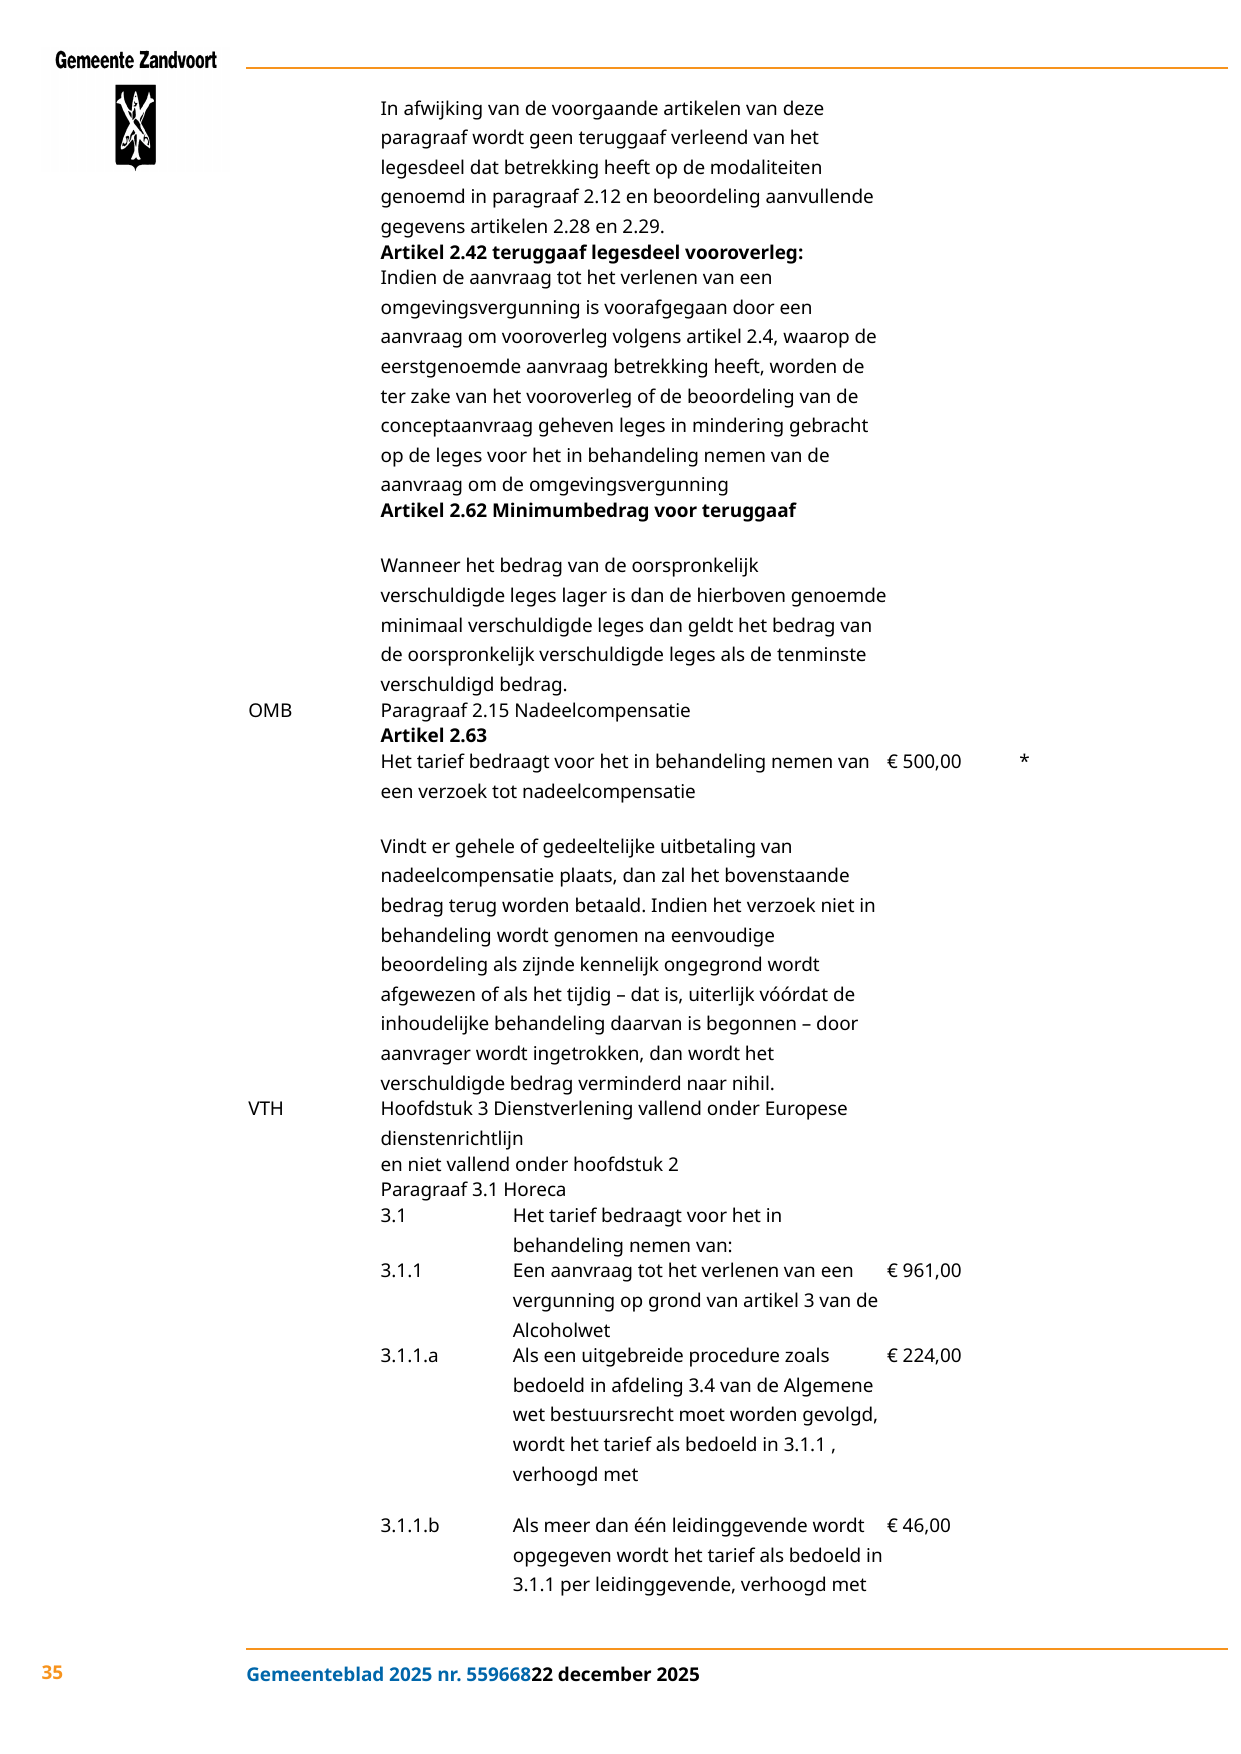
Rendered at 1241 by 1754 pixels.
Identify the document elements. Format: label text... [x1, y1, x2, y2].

table_cell Hoofdstuk 3 Dienstverlening vallend onder Europese dienstenrichtlijn [380, 1096, 887, 1151]
table_cell [248, 1202, 380, 1258]
table_cell In afwijking van de voorgaande artikelen van deze paragraaf wordt geen teruggaaf verleend van het legesdeel dat betrekking heeft op de modaliteiten genoemd in paragraaf 2.12 en beoordeling aanvullende gegevens artikelen 2.28 en 2.29. [380, 95, 887, 239]
table_cell Wanneer het bedrag van de oorspronkelijk verschuldigde leges lager is dan de hierboven genoemde minimaal verschuldigde leges dan geldt het bedrag van de oorspronkelijk verschuldigde leges als de tenminste verschuldigd bedrag. [380, 523, 887, 697]
table_cell * [1019, 748, 1152, 833]
table_cell [248, 1258, 380, 1342]
table_cell [887, 1151, 1019, 1177]
table_cell [248, 95, 380, 239]
table_cell [380, 1487, 513, 1512]
table_cell [887, 265, 1019, 497]
table_cell Paragraaf 2.15 Nadeelcompensatie [380, 697, 887, 722]
table_cell [1019, 723, 1152, 748]
table_cell [887, 833, 1019, 1096]
table_cell 3.1.1.b [380, 1512, 513, 1597]
table_cell [887, 498, 1019, 523]
table_cell Indien de aanvraag tot het verlenen van een omgevingsvergunning is voorafgegaan door een aanvraag om vooroverleg volgens artikel 2.4, waarop de eerstgenoemde aanvraag betrekking heeft, worden de ter zake van het vooroverleg of de beoordeling van de conceptaanvraag geheven leges in mindering gebracht op de leges voor het in behandeling nemen van de aanvraag om de omgevingsvergunning [380, 265, 887, 497]
table_cell [1019, 1343, 1152, 1487]
table_cell [1019, 1512, 1152, 1597]
table_cell Artikel 2.42 teruggaaf legesdeel vooroverleg: [380, 239, 887, 264]
table_cell [887, 95, 1019, 239]
table_cell [1019, 239, 1152, 264]
table_cell [513, 1487, 887, 1512]
table_cell [1019, 1151, 1152, 1177]
table_cell [248, 265, 380, 497]
table_cell [887, 1096, 1019, 1151]
table_cell Een aanvraag tot het verlenen van een vergunning op grond van artikel 3 van de Alcoholwet [513, 1258, 887, 1342]
table_cell [1019, 1096, 1152, 1151]
table_cell [1019, 1202, 1152, 1258]
table_cell Als een uitgebreide procedure zoals bedoeld in afdeling 3.4 van de Algemene wet bestuursrecht moet worden gevolgd, wordt het tarief als bedoeld in 3.1.1 , verhoogd met [513, 1343, 887, 1487]
table_cell € 961,00 [887, 1258, 1019, 1342]
table_cell [887, 523, 1019, 697]
table_cell 3.1.1 [380, 1258, 513, 1342]
table_cell Artikel 2.62 Minimumbedrag voor teruggaaf [380, 498, 887, 523]
table_cell OMB [248, 697, 380, 722]
table_cell VTH [248, 1096, 380, 1151]
table_cell [1019, 95, 1152, 239]
table_cell [1019, 1258, 1152, 1342]
table_cell [248, 748, 380, 833]
table_cell [1019, 523, 1152, 697]
table_cell [1019, 833, 1152, 1096]
table_cell [248, 723, 380, 748]
table_cell [248, 523, 380, 697]
table_cell 3.1 [380, 1202, 513, 1258]
table_cell Paragraaf 3.1 Horeca [380, 1177, 887, 1202]
table_cell [248, 1177, 380, 1202]
table_cell [887, 1177, 1019, 1202]
table_cell [248, 1512, 380, 1597]
table_cell Het tarief bedraagt voor het in behandeling nemen van: [513, 1202, 887, 1258]
table_cell [248, 498, 380, 523]
table_cell [1019, 697, 1152, 722]
table_cell € 46,00 [887, 1512, 1019, 1597]
table_cell [248, 239, 380, 264]
table_cell [248, 1343, 380, 1487]
picture [41, 47, 231, 172]
table_cell Artikel 2.63 [380, 723, 887, 748]
table_cell [887, 1202, 1019, 1258]
table_cell [1019, 498, 1152, 523]
table_cell [887, 1487, 1019, 1512]
table_cell Vindt er gehele of gedeeltelijke uitbetaling van nadeelcompensatie plaats, dan zal het bovenstaande bedrag terug worden betaald. Indien het verzoek niet in behandeling wordt genomen na eenvoudige beoordeling als zijnde kennelijk ongegrond wordt afgewezen of als het tijdig – dat is, uiterlijk vóórdat de inhoudelijke behandeling daarvan is begonnen – door aanvrager wordt ingetrokken, dan wordt het verschuldigde bedrag verminderd naar nihil. [380, 833, 887, 1096]
table_cell [1019, 1177, 1152, 1202]
table_cell [248, 833, 380, 1096]
table_cell € 224,00 [887, 1343, 1019, 1487]
table_cell [1019, 1487, 1152, 1512]
table_cell en niet vallend onder hoofdstuk 2 [380, 1151, 887, 1177]
table_cell [248, 1487, 380, 1512]
table_cell [887, 239, 1019, 264]
table_cell Het tarief bedraagt voor het in behandeling nemen van een verzoek tot nadeelcompensatie [380, 748, 887, 833]
table_cell 3.1.1.a [380, 1343, 513, 1487]
table_cell [248, 1151, 380, 1177]
table_cell [887, 723, 1019, 748]
table_cell € 500,00 [887, 748, 1019, 833]
table_cell [887, 697, 1019, 722]
table_cell Als meer dan één leidinggevende wordt opgegeven wordt het tarief als bedoeld in 3.1.1 per leidinggevende, verhoogd met [513, 1512, 887, 1597]
table_cell [1019, 265, 1152, 497]
